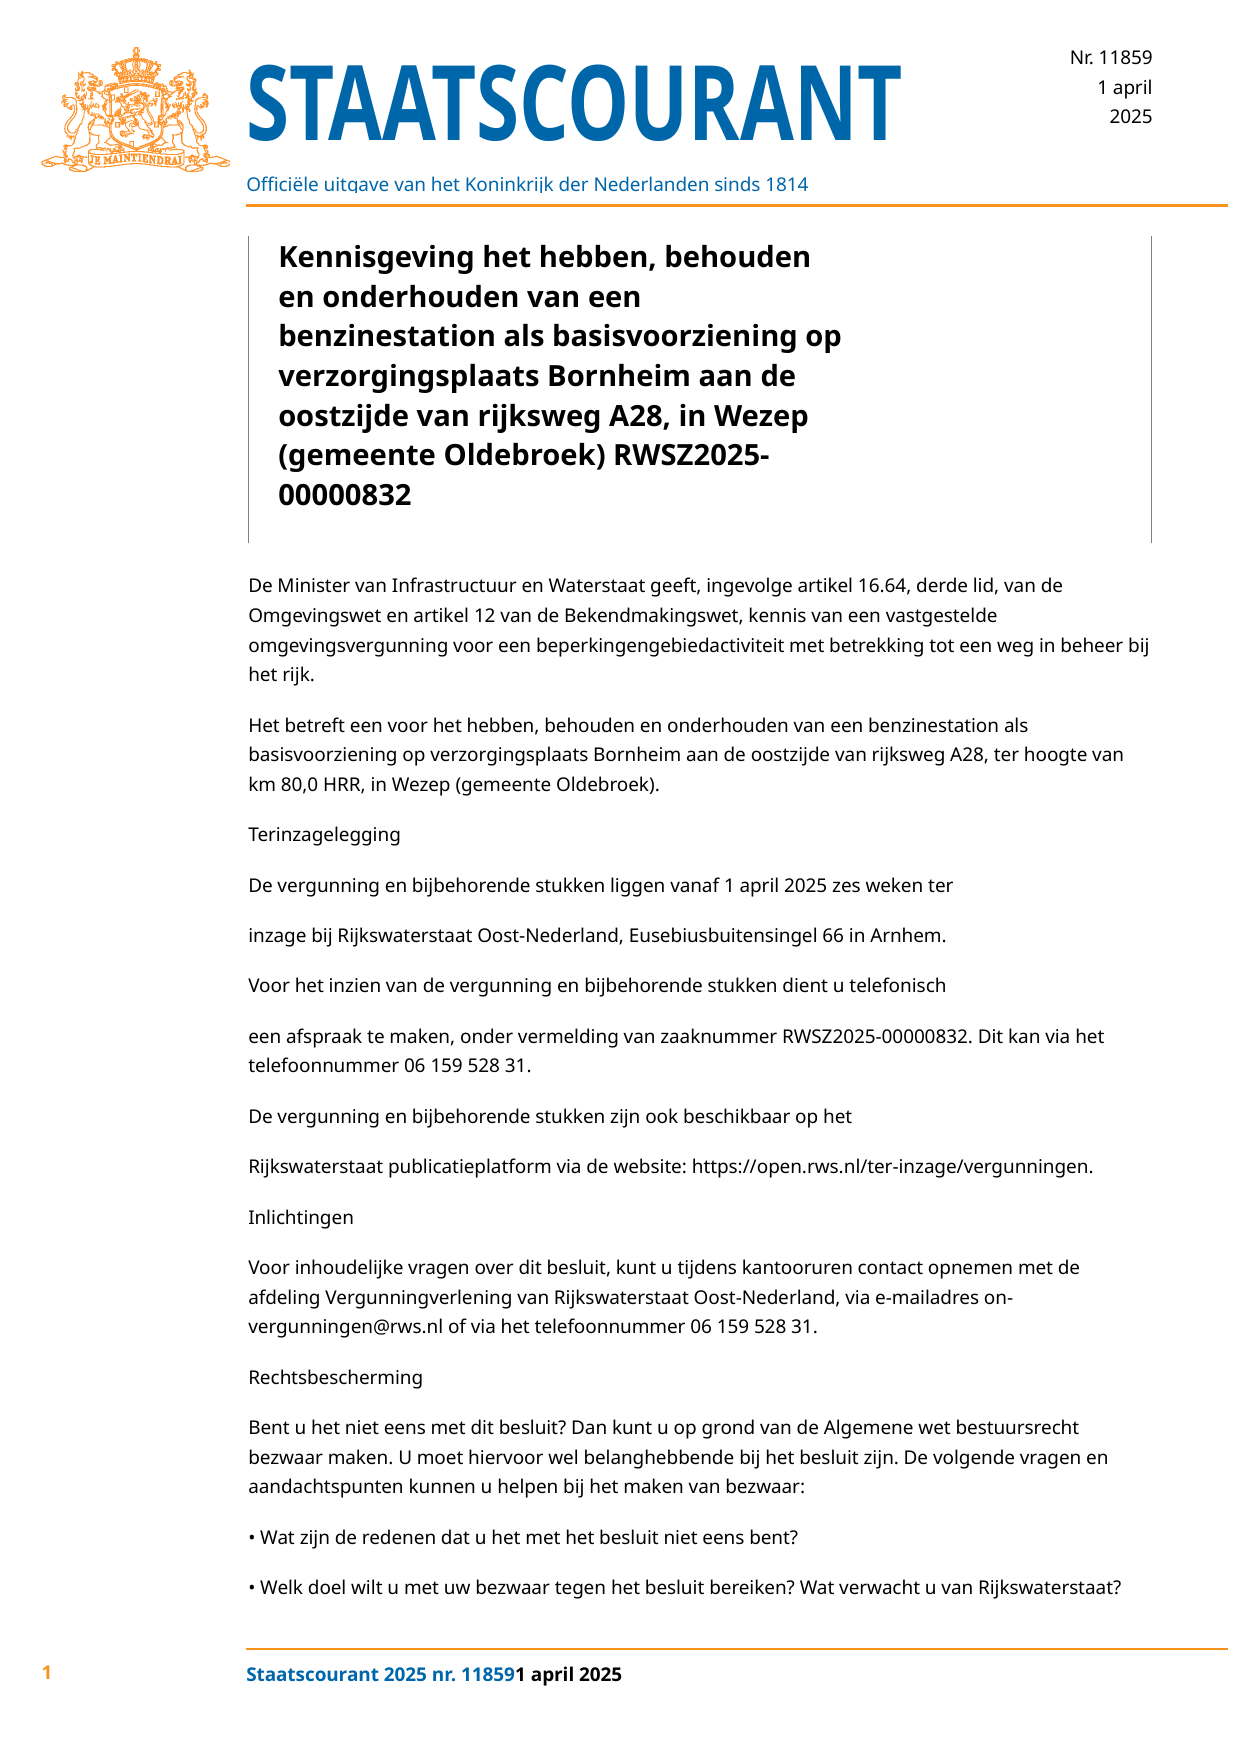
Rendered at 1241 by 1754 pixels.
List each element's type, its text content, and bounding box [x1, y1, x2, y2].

table_header [850, 236, 912, 413]
text Inlichtingen [248, 1204, 1152, 1230]
text Bent u het niet eens met dit besluit? Dan kunt u op grond van de Algemene wet bestuursrecht bezwaar maken. U moet hiervoor wel belanghebbende bij het besluit zijn. De volgende vragen en aandachtspunten kunnen u helpen bij het maken van bezwaar: [248, 1414, 1152, 1499]
table_header [1090, 236, 1151, 413]
picture [41, 47, 231, 172]
text Voor inhoudelijke vragen over dit besluit, kunt u tijdens kantooruren contact opnemen met de afdeling Vergunningverlening van Rijkswaterstaat Oost-Nederland, via e-mailadres on-vergunningen@rws.nl of via het telefoonnummer 06 159 528 31. [248, 1254, 1152, 1339]
text • Wat zijn de redenen dat u het met het besluit niet eens bent? [248, 1524, 1152, 1550]
text inzage bij Rijkswaterstaat Oost-Nederland, Eusebiusbuitensingel 66 in Arnhem. [248, 922, 1152, 948]
text Terinzagelegging [248, 821, 1152, 847]
text Voor het inzien van de vergunning en bijbehorende stukken dient u telefonisch [248, 973, 1152, 998]
table_header [850, 414, 1151, 543]
table_header Kennisgeving het hebben, behouden en onderhouden van een benzinestation als basisvoorziening op verzorgingsplaats Bornheim aan de oostzijde van rijksweg A28, in Wezep (gemeente Oldebroek) RWSZ2025-00000832 [249, 236, 850, 543]
picture [912, 236, 1090, 414]
text De Minister van Infrastructuur en Waterstaat geeft, ingevolge artikel 16.64, derde lid, van de Omgevingswet en artikel 12 van de Bekendmakingswet, kennis van een vastgestelde omgevingsvergunning voor een beperkingengebiedactiviteit met betrekking tot een weg in beheer bij het rijk. [248, 573, 1152, 687]
text De vergunning en bijbehorende stukken zijn ook beschikbaar op het [248, 1103, 1152, 1129]
text De vergunning en bijbehorende stukken liggen vanaf 1 april 2025 zes weken ter [248, 872, 1152, 898]
text een afspraak te maken, onder vermelding van zaaknummer RWSZ2025-00000832. Dit kan via het telefoonnummer 06 159 528 31. [248, 1023, 1152, 1078]
text • Welk doel wilt u met uw bezwaar tegen het besluit bereiken? Wat verwacht u van Rijkswaterstaat? [248, 1574, 1152, 1600]
text Rijkswaterstaat publicatieplatform via de website: https://open.rws.nl/ter-inzage/vergunningen. [248, 1153, 1152, 1179]
text Rechtsbescherming [248, 1364, 1152, 1390]
text Het betreft een voor het hebben, behouden en onderhouden van een benzinestation als basisvoorziening op verzorgingsplaats Bornheim aan de oostzijde van rijksweg A28, ter hoogte van km 80,0 HRR, in Wezep (gemeente Oldebroek). [248, 712, 1152, 797]
